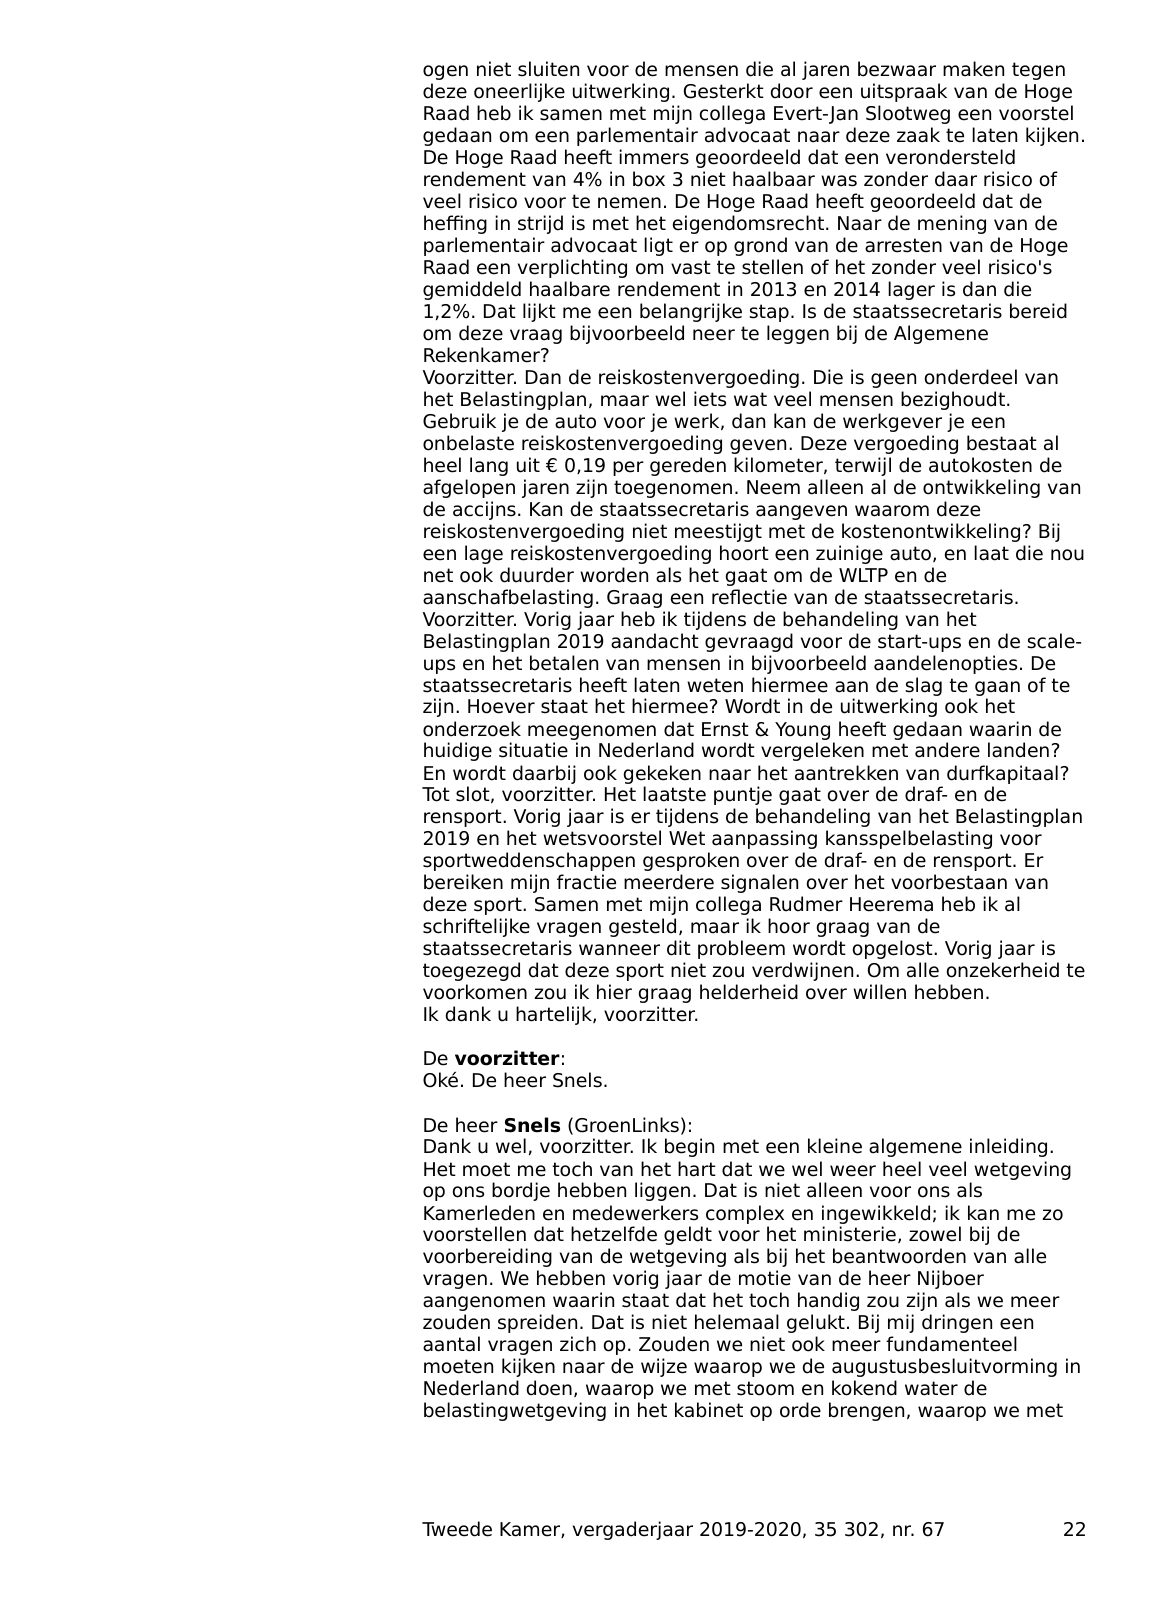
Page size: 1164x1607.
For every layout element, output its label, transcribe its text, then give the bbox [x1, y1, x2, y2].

text Ik dank u hartelijk, voorzitter. [422, 1004, 1087, 1026]
text Dank u wel, voorzitter. Ik begin met een kleine algemene inleiding. Het moet me toch van het hart dat we wel weer heel veel wetgeving op ons bordje hebben liggen. Dat is niet alleen voor ons als Kamerleden en medewerkers complex en ingewikkeld; ik kan me zo voorstellen dat hetzelfde geldt voor het ministerie, zowel bij de voorbereiding van de wetgeving als bij het beantwoorden van alle vragen. We hebben vorig jaar de motie van de heer Nijboer aangenomen waarin staat dat het toch handig zou zijn als we meer zouden spreiden. Dat is niet helemaal gelukt. Bij mij dringen een aantal vragen zich op. Zouden we niet ook meer fundamenteel moeten kijken naar de wijze waarop we de augustusbesluitvorming in Nederland doen, waarop we met stoom en kokend water de belastingwetgeving in het kabinet op orde brengen, waarop we met [422, 1136, 1087, 1422]
text Oké. De heer Snels. [422, 1070, 1087, 1092]
text Tot slot, voorzitter. Het laatste puntje gaat over de draf- en de rensport. Vorig jaar is er tijdens de behandeling van het Belastingplan 2019 en het wetsvoorstel Wet aanpassing kansspelbelasting voor sportweddenschappen gesproken over de draf- en de rensport. Er bereiken mijn fractie meerdere signalen over het voorbestaan van deze sport. Samen met mijn collega Rudmer Heerema heb ik al schriftelijke vragen gesteld, maar ik hoor graag van de staatssecretaris wanneer dit probleem wordt opgelost. Vorig jaar is toegezegd dat deze sport niet zou verdwijnen. Om alle onzekerheid te voorkomen zou ik hier graag helderheid over willen hebben. [422, 784, 1087, 1004]
text De voorzitter: [422, 1048, 1087, 1070]
text ogen niet sluiten voor de mensen die al jaren bezwaar maken tegen deze oneerlijke uitwerking. Gesterkt door een uitspraak van de Hoge Raad heb ik samen met mijn collega Evert-Jan Slootweg een voorstel gedaan om een parlementair advocaat naar deze zaak te laten kijken. De Hoge Raad heeft immers geoordeeld dat een verondersteld rendement van 4% in box 3 niet haalbaar was zonder daar risico of veel risico voor te nemen. De Hoge Raad heeft geoordeeld dat de heffing in strijd is met het eigendomsrecht. Naar de mening van de parlementair advocaat ligt er op grond van de arresten van de Hoge Raad een verplichting om vast te stellen of het zonder veel risico's gemiddeld haalbare rendement in 2013 en 2014 lager is dan die 1,2%. Dat lijkt me een belangrijke stap. Is de staatssecretaris bereid om deze vraag bijvoorbeeld neer te leggen bij de Algemene Rekenkamer? [422, 59, 1087, 367]
text Voorzitter. Vorig jaar heb ik tijdens de behandeling van het Belastingplan 2019 aandacht gevraagd voor de start-ups en de scale-ups en het betalen van mensen in bijvoorbeeld aandelenopties. De staatssecretaris heeft laten weten hiermee aan de slag te gaan of te zijn. Hoever staat het hiermee? Wordt in de uitwerking ook het onderzoek meegenomen dat Ernst & Young heeft gedaan waarin de huidige situatie in Nederland wordt vergeleken met andere landen? En wordt daarbij ook gekeken naar het aantrekken van durfkapitaal? [422, 608, 1087, 784]
text De heer Snels (GroenLinks): [422, 1114, 1087, 1136]
text Voorzitter. Dan de reiskostenvergoeding. Die is geen onderdeel van het Belastingplan, maar wel iets wat veel mensen bezighoudt. Gebruik je de auto voor je werk, dan kan de werkgever je een onbelaste reiskostenvergoeding geven. Deze vergoeding bestaat al heel lang uit € 0,19 per gereden kilometer, terwijl de autokosten de afgelopen jaren zijn toegenomen. Neem alleen al de ontwikkeling van de accijns. Kan de staatssecretaris aangeven waarom deze reiskostenvergoeding niet meestijgt met de kostenontwikkeling? Bij een lage reiskostenvergoeding hoort een zuinige auto, en laat die nou net ook duurder worden als het gaat om de WLTP en de aanschafbelasting. Graag een reflectie van de staatssecretaris. [422, 367, 1087, 608]
